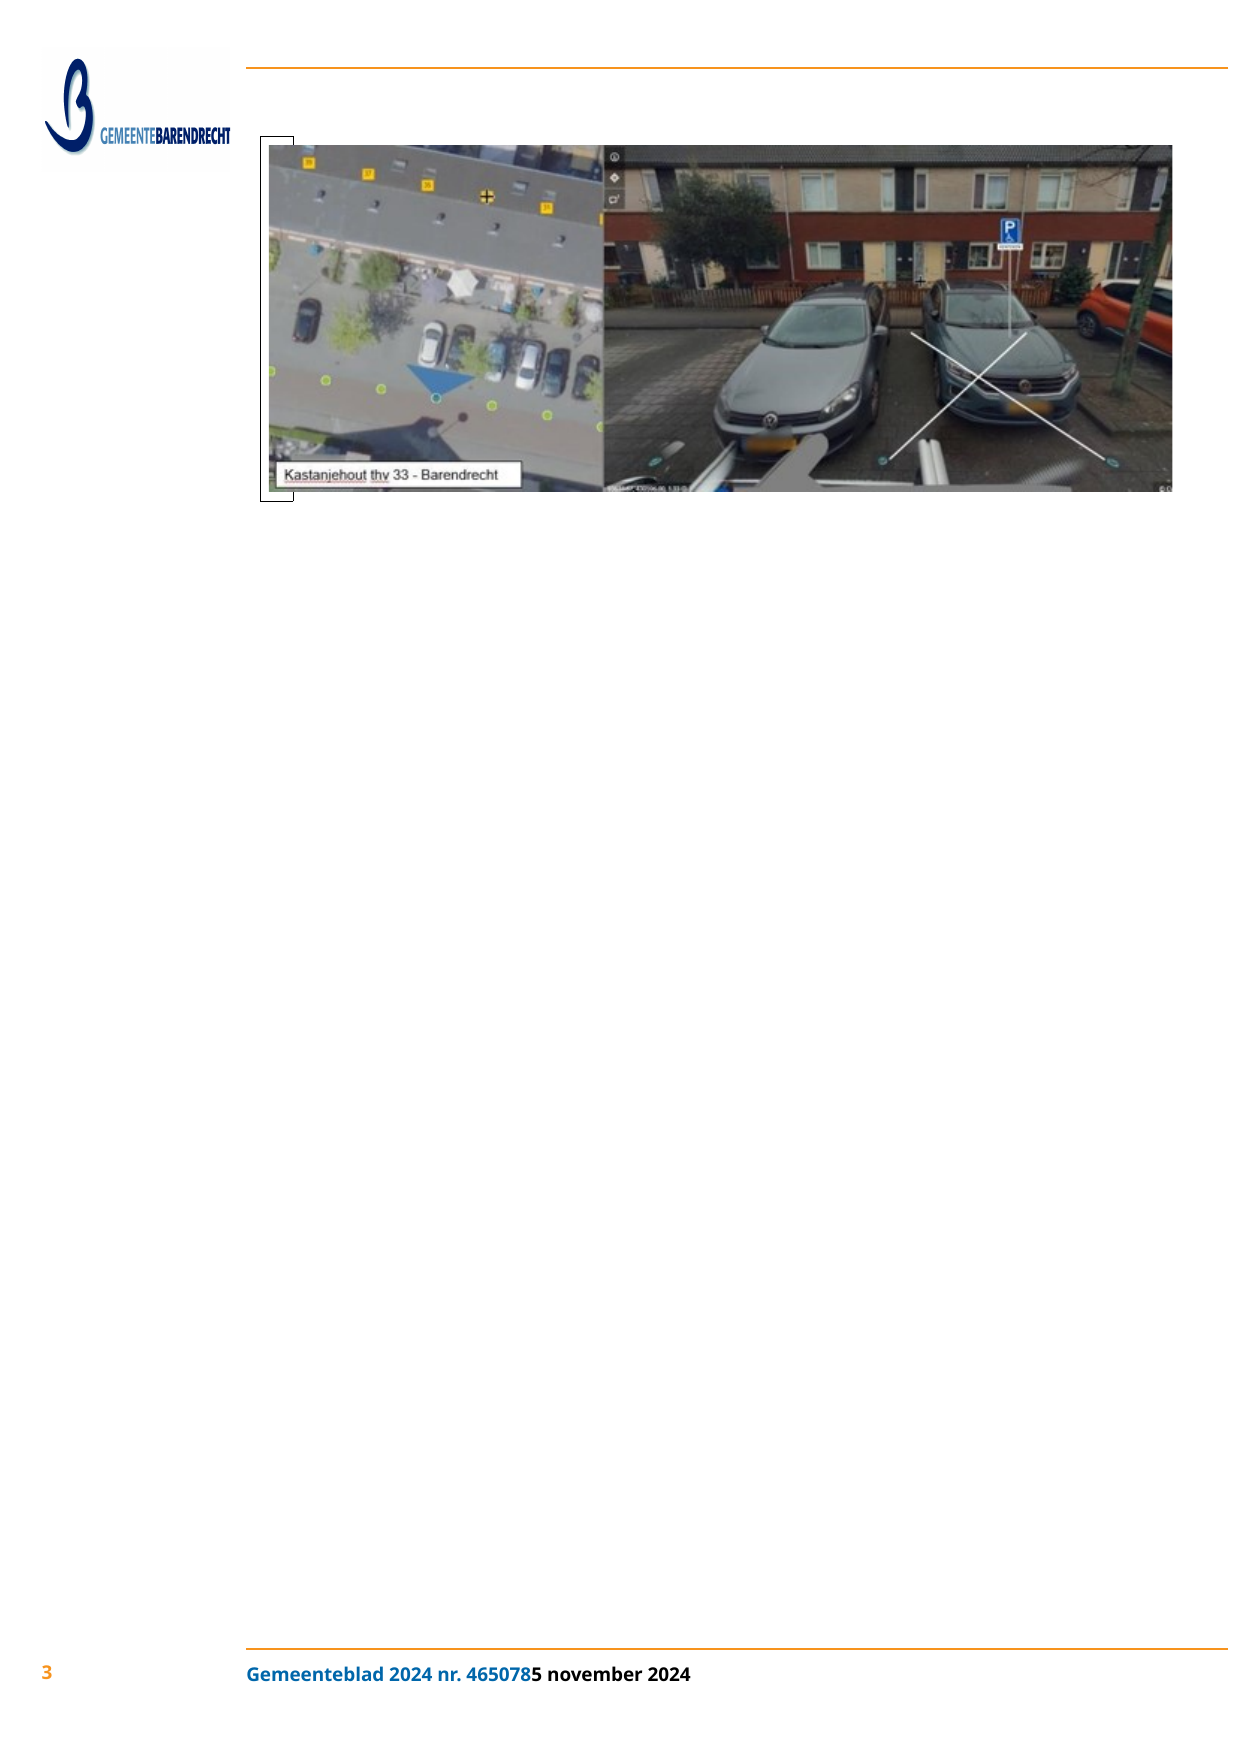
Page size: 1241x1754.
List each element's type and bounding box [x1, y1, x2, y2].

picture [41, 47, 231, 172]
picture [268, 145, 1173, 492]
